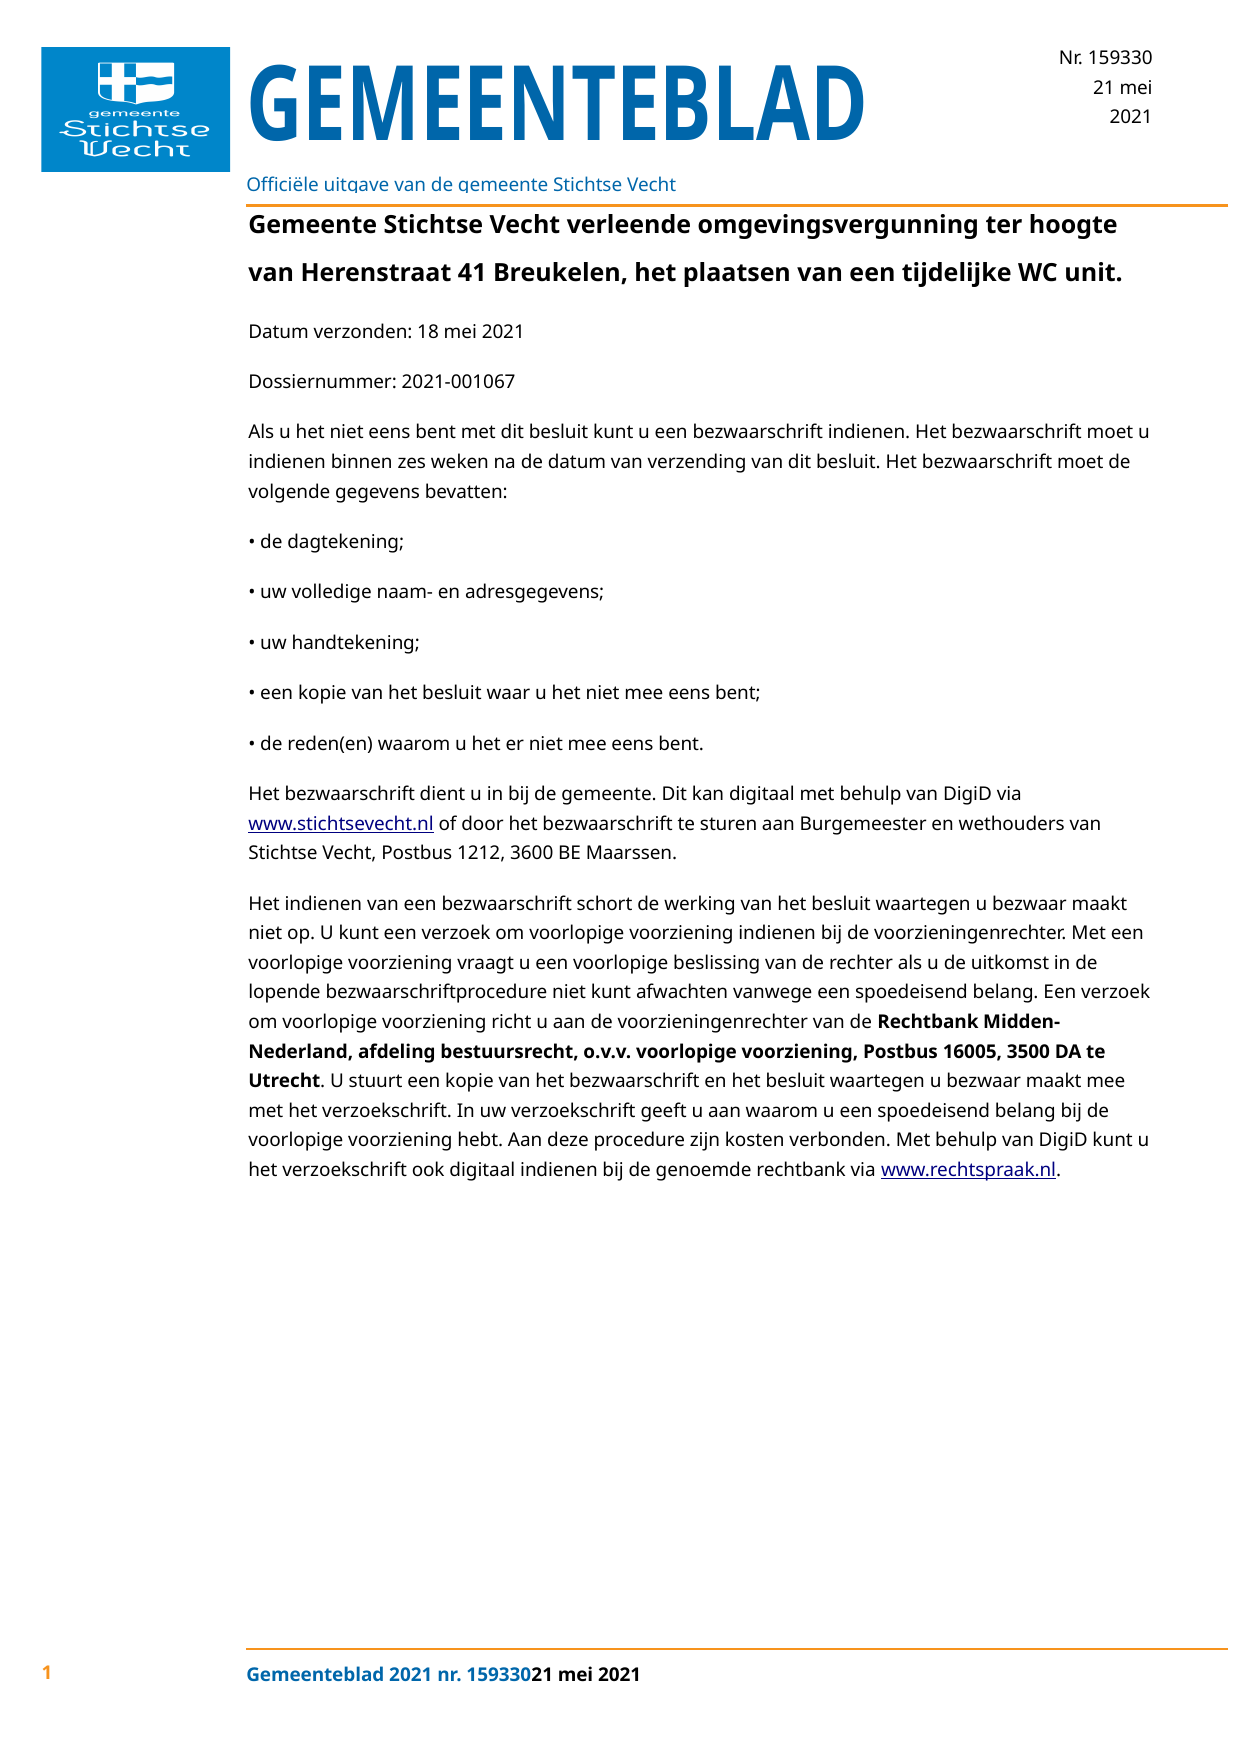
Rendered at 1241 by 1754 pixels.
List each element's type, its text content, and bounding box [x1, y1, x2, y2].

text Het bezwaarschrift dient u in bij de gemeente. Dit kan digitaal met behulp van DigiD via www.stichtsevecht.nl of door het bezwaarschrift te sturen aan Burgemeester en wethouders van Stichtse Vecht, Postbus 1212, 3600 BE Maarssen. [248, 780, 1152, 865]
text • uw handtekening; [248, 629, 1152, 655]
text • de reden(en) waarom u het er niet mee eens bent. [248, 730, 1152, 756]
text Het indienen van een bezwaarschrift schort de werking van het besluit waartegen u bezwaar maakt niet op. U kunt een verzoek om voorlopige voorziening indienen bij de voorzieningenrechter. Met een voorlopige voorziening vraagt u een voorlopige beslissing van de rechter als u de uitkomst in de lopende bezwaarschriftprocedure niet kunt afwachten vanwege een spoedeisend belang. Een verzoek om voorlopige voorziening richt u aan de voorzieningenrechter van de Rechtbank Midden-Nederland, afdeling bestuursrecht, o.v.v. voorlopige voorziening, Postbus 16005, 3500 DA te Utrecht. U stuurt een kopie van het bezwaarschrift en het besluit waartegen u bezwaar maakt mee met het verzoekschrift. In uw verzoekschrift geeft u aan waarom u een spoedeisend belang bij de voorlopige voorziening hebt. Aan deze procedure zijn kosten verbonden. Met behulp van DigiD kunt u het verzoekschrift ook digitaal indienen bij de genoemde rechtbank via www.rechtspraak.nl. [248, 890, 1152, 1182]
picture [137, 63, 174, 103]
text Als u het niet eens bent met dit besluit kunt u een bezwaarschrift indienen. Het bezwaarschrift moet u indienen binnen zes weken na de datum van verzending van dit besluit. Het bezwaarschrift moet de volgende gegevens bevatten: [248, 419, 1152, 504]
text Dossiernummer: 2021-001067 [248, 368, 1152, 394]
text Gemeente Stichtse Vecht verleende omgevingsvergunning ter hoogte van Herenstraat 41 Breukelen, het plaatsen van een tijdelijke WC unit. [248, 207, 1152, 288]
text • uw volledige naam- en adresgegevens; [248, 579, 1152, 604]
text • een kopie van het besluit waar u het niet mee eens bent; [248, 679, 1152, 705]
text • de dagtekening; [248, 528, 1152, 554]
picture [99, 63, 135, 101]
text Datum verzonden: 18 mei 2021 [248, 318, 1152, 344]
